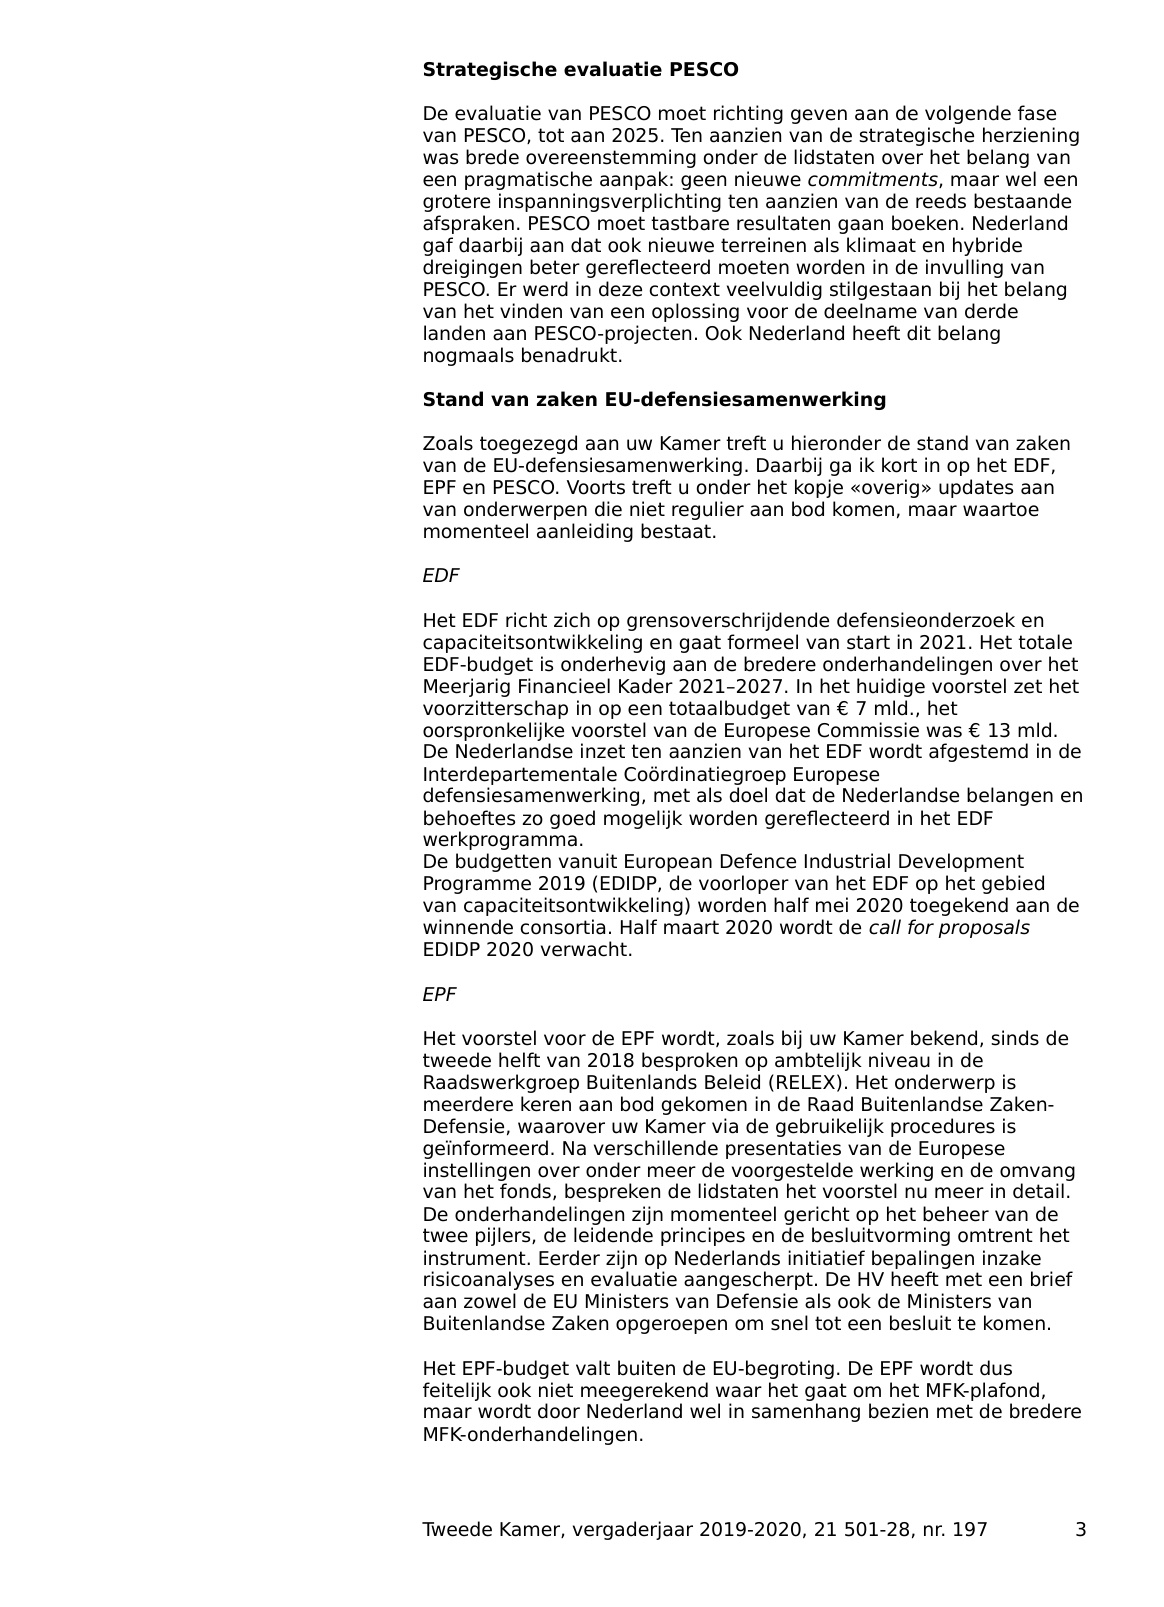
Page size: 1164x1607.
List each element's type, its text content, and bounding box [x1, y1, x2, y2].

text De evaluatie van PESCO moet richting geven aan de volgende fase van PESCO, tot aan 2025. Ten aanzien van de strategische herziening was brede overeenstemming onder de lidstaten over het belang van een pragmatische aanpak: geen nieuwe commitments, maar wel een grotere inspanningsverplichting ten aanzien van de reeds bestaande afspraken. PESCO moet tastbare resultaten gaan boeken. Nederland gaf daarbij aan dat ook nieuwe terreinen als klimaat en hybride dreigingen beter gereflecteerd moeten worden in de invulling van PESCO. Er werd in deze context veelvuldig stilgestaan bij het belang van het vinden van een oplossing voor de deelname van derde landen aan PESCO-projecten. Ook Nederland heeft dit belang nogmaals benadrukt. [422, 103, 1087, 367]
text Het EDF richt zich op grensoverschrijdende defensieonderzoek en capaciteitsontwikkeling en gaat formeel van start in 2021. Het totale EDF-budget is onderhevig aan de bredere onderhandelingen over het Meerjarig Financieel Kader 2021–2027. In het huidige voorstel zet het voorzitterschap in op een totaalbudget van € 7 mld., het oorspronkelijke voorstel van de Europese Commissie was € 13 mld. [422, 609, 1087, 741]
text De onderhandelingen zijn momenteel gericht op het beheer van de twee pijlers, de leidende principes en de besluitvorming omtrent het instrument. Eerder zijn op Nederlands initiatief bepalingen inzake risicoanalyses en evaluatie aangescherpt. De HV heeft met een brief aan zowel de EU Ministers van Defensie als ook de Ministers van Buitenlandse Zaken opgeroepen om snel tot een besluit te komen. [422, 1203, 1087, 1335]
subtitle Strategische evaluatie PESCO [422, 59, 1087, 81]
text De Nederlandse inzet ten aanzien van het EDF wordt afgestemd in de Interdepartementale Coördinatiegroep Europese defensiesamenwerking, met als doel dat de Nederlandse belangen en behoeftes zo goed mogelijk worden gereflecteerd in het EDF werkprogramma. [422, 741, 1087, 851]
text De budgetten vanuit European Defence Industrial Development Programme 2019 (EDIDP, de voorloper van het EDF op het gebied van capaciteitsontwikkeling) worden half mei 2020 toegekend aan de winnende consortia. Half maart 2020 wordt de call for proposals EDIDP 2020 verwacht. [422, 851, 1087, 961]
subtitle EPF [422, 983, 1087, 1005]
subtitle Stand van zaken EU-defensiesamenwerking [422, 389, 1087, 411]
text Zoals toegezegd aan uw Kamer treft u hieronder de stand van zaken van de EU-defensiesamenwerking. Daarbij ga ik kort in op het EDF, EPF en PESCO. Voorts treft u onder het kopje «overig» updates aan van onderwerpen die niet regulier aan bod komen, maar waartoe momenteel aanleiding bestaat. [422, 433, 1087, 543]
subtitle EDF [422, 565, 1087, 587]
text Het EPF-budget valt buiten de EU-begroting. De EPF wordt dus feitelijk ook niet meegerekend waar het gaat om het MFK-plafond, maar wordt door Nederland wel in samenhang bezien met de bredere MFK-onderhandelingen. [422, 1357, 1087, 1445]
text Het voorstel voor de EPF wordt, zoals bij uw Kamer bekend, sinds de tweede helft van 2018 besproken op ambtelijk niveau in de Raadswerkgroep Buitenlands Beleid (RELEX). Het onderwerp is meerdere keren aan bod gekomen in de Raad Buitenlandse Zaken-Defensie, waarover uw Kamer via de gebruikelijk procedures is geïnformeerd. Na verschillende presentaties van de Europese instellingen over onder meer de voorgestelde werking en de omvang van het fonds, bespreken de lidstaten het voorstel nu meer in detail. [422, 1028, 1087, 1203]
